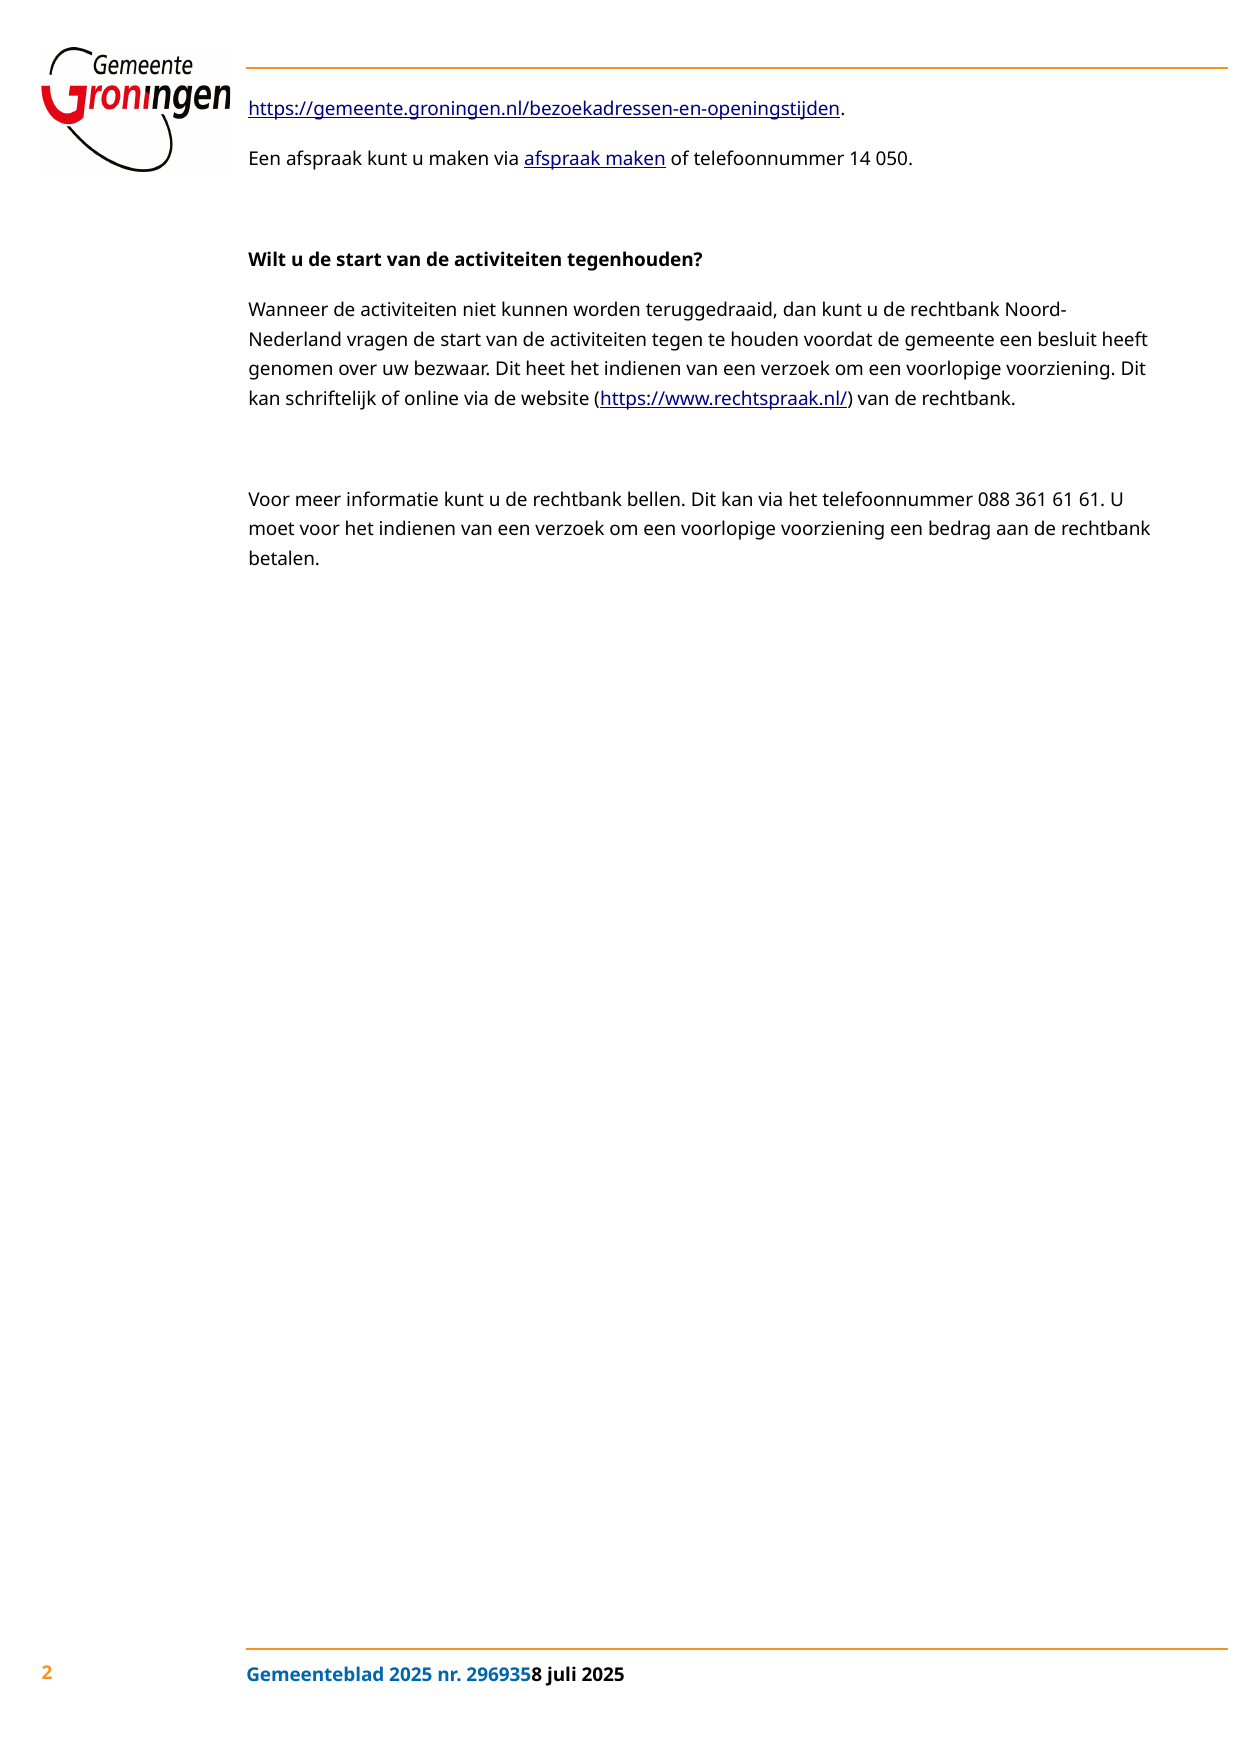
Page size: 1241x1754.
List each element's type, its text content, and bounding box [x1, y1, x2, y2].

text https://gemeente.groningen.nl/bezoekadressen-en-openingstijden. [248, 95, 1152, 121]
text Wanneer de activiteiten niet kunnen worden teruggedraaid, dan kunt u de rechtbank Noord-Nederland vragen de start van de activiteiten tegen te houden voordat de gemeente een besluit heeft genomen over uw bezwaar. Dit heet het indienen van een verzoek om een voorlopige voorziening. Dit kan schriftelijk of online via de website (https://www.rechtspraak.nl/) van de rechtbank. [248, 296, 1152, 411]
text Een afspraak kunt u maken via afspraak maken of telefoonnummer 14 050. [248, 145, 1152, 171]
text Voor meer informatie kunt u de rechtbank bellen. Dit kan via het telefoonnummer 088 361 61 61. U moet voor het indienen van een verzoek om een voorlopige voorziening een bedrag aan de rechtbank betalen. [248, 486, 1152, 571]
picture [41, 47, 231, 172]
text Wilt u de start van de activiteiten tegenhouden? [248, 246, 1152, 272]
